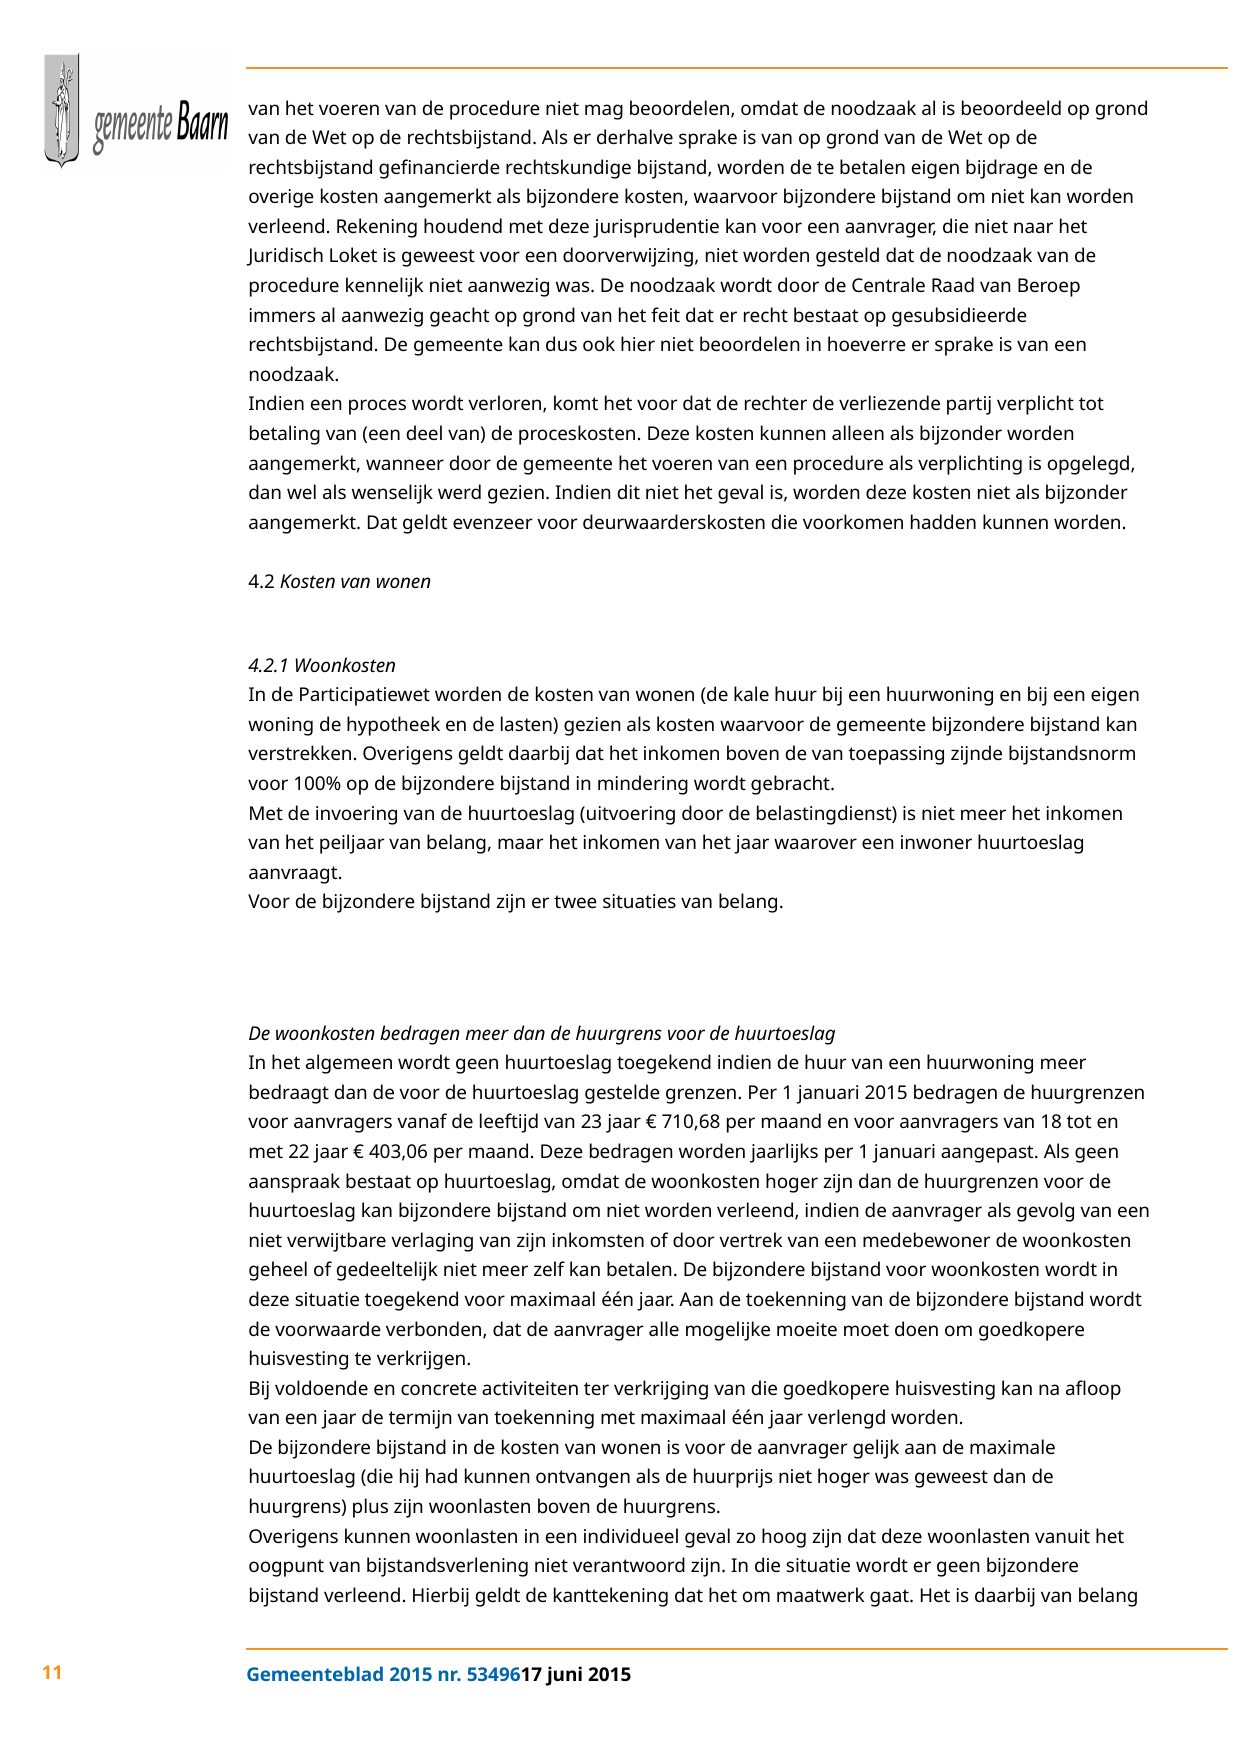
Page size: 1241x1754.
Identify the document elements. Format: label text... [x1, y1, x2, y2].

text Met de invoering van de huurtoeslag (uitvoering door de belastingdienst) is niet meer het inkomen van het peiljaar van belang, maar het inkomen van het jaar waarover een inwoner huurtoeslag aanvraagt. [248, 800, 1152, 885]
text Indien een proces wordt verloren, komt het voor dat de rechter de verliezende partij verplicht tot betaling van (een deel van) de proceskosten. Deze kosten kunnen alleen als bijzonder worden aangemerkt, wanneer door de gemeente het voeren van een procedure als verplichting is opgelegd, dan wel als wenselijk werd gezien. Indien dit niet het geval is, worden deze kosten niet als bijzonder aangemerkt. Dat geldt evenzeer voor deurwaarderskosten die voorkomen hadden kunnen worden. [248, 391, 1152, 535]
text van het voeren van de procedure niet mag beoordelen, omdat de noodzaak al is beoordeeld op grond van de Wet op de rechtsbijstand. Als er derhalve sprake is van op grond van de Wet op de rechtsbijstand gefinancierde rechtskundige bijstand, worden de te betalen eigen bijdrage en de overige kosten aangemerkt als bijzondere kosten, waarvoor bijzondere bijstand om niet kan worden verleend. Rekening houdend met deze jurisprudentie kan voor een aanvrager, die niet naar het Juridisch Loket is geweest voor een doorverwijzing, niet worden gesteld dat de noodzaak van de procedure kennelijk niet aanwezig was. De noodzaak wordt door de Centrale Raad van Beroep immers al aanwezig geacht op grond van het feit dat er recht bestaat op gesubsidieerde rechtsbijstand. De gemeente kan dus ook hier niet beoordelen in hoeverre er sprake is van een noodzaak. [248, 95, 1152, 387]
text Bij voldoende en concrete activiteiten ter verkrijging van die goedkopere huisvesting kan na afloop van een jaar de termijn van toekenning met maximaal één jaar verlengd worden. [248, 1375, 1152, 1430]
text Overigens kunnen woonlasten in een individueel geval zo hoog zijn dat deze woonlasten vanuit het oogpunt van bijstandsverlening niet verantwoord zijn. In die situatie wordt er geen bijzondere bijstand verleend. Hierbij geldt de kanttekening dat het om maatwerk gaat. Het is daarbij van belang [248, 1523, 1152, 1608]
text Voor de bijzondere bijstand zijn er twee situaties van belang. [248, 888, 1152, 914]
text 4.2.1 Woonkosten [248, 652, 1152, 678]
text De bijzondere bijstand in de kosten van wonen is voor de aanvrager gelijk aan de maximale huurtoeslag (die hij had kunnen ontvangen als de huurprijs niet hoger was geweest dan de huurgrens) plus zijn woonlasten boven de huurgrens. [248, 1434, 1152, 1519]
text De woonkosten bedragen meer dan de huurgrens voor de huurtoeslag [248, 1020, 1152, 1046]
text In het algemeen wordt geen huurtoeslag toegekend indien de huur van een huurwoning meer bedraagt dan de voor de huurtoeslag gestelde grenzen. Per 1 januari 2015 bedragen de huurgrenzen voor aanvragers vanaf de leeftijd van 23 jaar € 710,68 per maand en voor aanvragers van 18 tot en met 22 jaar € 403,06 per maand. Deze bedragen worden jaarlijks per 1 januari aangepast. Als geen aanspraak bestaat op huurtoeslag, omdat de woonkosten hoger zijn dan de huurgrenzen voor de huurtoeslag kan bijzondere bijstand om niet worden verleend, indien de aanvrager als gevolg van een niet verwijtbare verlaging van zijn inkomsten of door vertrek van een medebewoner de woonkosten geheel of gedeeltelijk niet meer zelf kan betalen. De bijzondere bijstand voor woonkosten wordt in deze situatie toegekend voor maximaal één jaar. Aan de toekenning van de bijzondere bijstand wordt de voorwaarde verbonden, dat de aanvrager alle mogelijke moeite moet doen om goedkopere huisvesting te verkrijgen. [248, 1049, 1152, 1371]
picture [41, 47, 231, 172]
text 4.2 Kosten van wonen [248, 568, 1152, 594]
text In de Participatiewet worden de kosten van wonen (de kale huur bij een huurwoning en bij een eigen woning de hypotheek en de lasten) gezien als kosten waarvoor de gemeente bijzondere bijstand kan verstrekken. Overigens geldt daarbij dat het inkomen boven de van toepassing zijnde bijstandsnorm voor 100% op de bijzondere bijstand in mindering wordt gebracht. [248, 681, 1152, 796]
